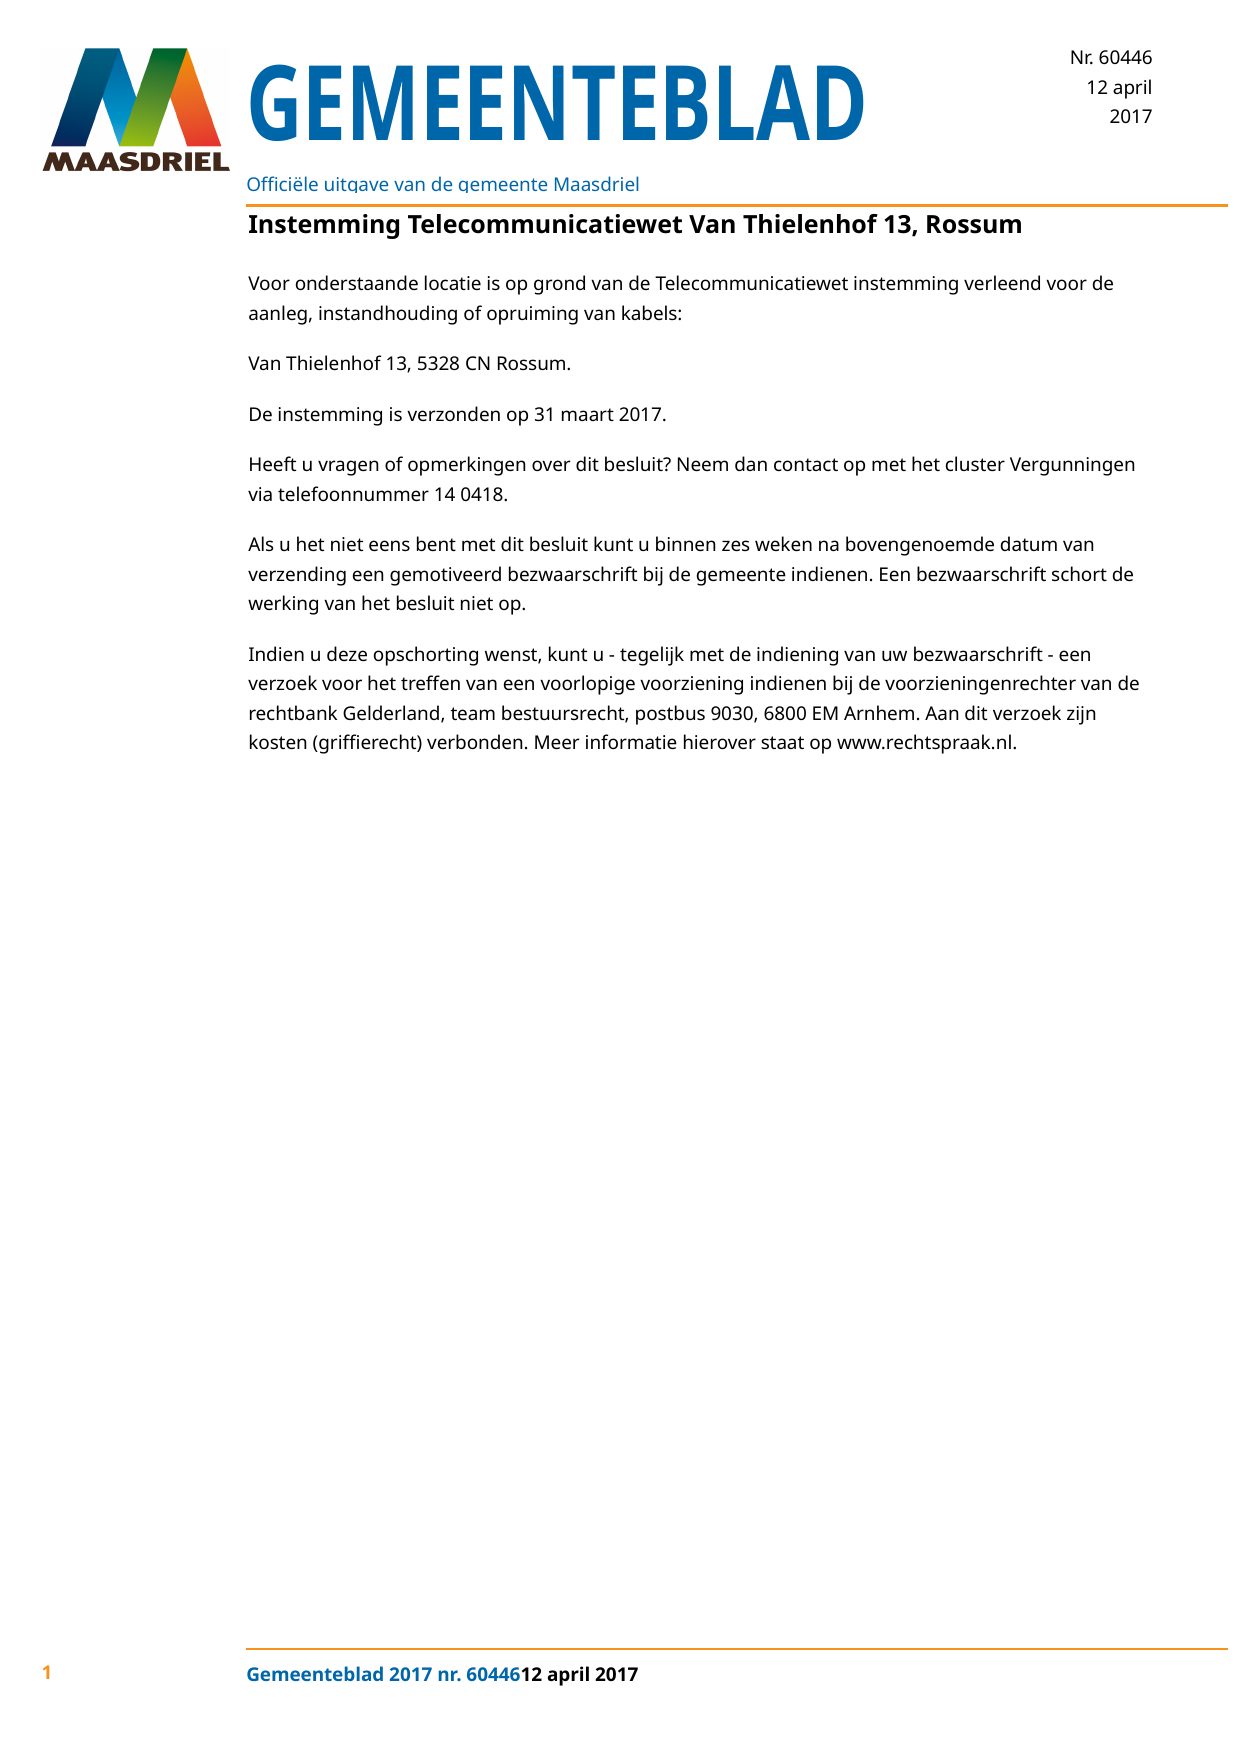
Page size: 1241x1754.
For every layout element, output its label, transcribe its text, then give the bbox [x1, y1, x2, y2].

text Voor onderstaande locatie is op grond van de Telecommunicatiewet instemming verleend voor de aanleg, instandhouding of opruiming van kabels: [248, 270, 1152, 326]
text De instemming is verzonden op 31 maart 2017. [248, 401, 1152, 426]
text Als u het niet eens bent met dit besluit kunt u binnen zes weken na bovengenoemde datum van verzending een gemotiveerd bezwaarschrift bij de gemeente indienen. Een bezwaarschrift schort de werking van het besluit niet op. [248, 531, 1152, 616]
text Instemming Telecommunicatiewet Van Thielenhof 13, Rossum [248, 207, 1152, 241]
text Indien u deze opschorting wenst, kunt u - tegelijk met de indiening van uw bezwaarschrift - een verzoek voor het treffen van een voorlopige voorziening indienen bij de voorzieningenrechter van de rechtbank Gelderland, team bestuursrecht, postbus 9030, 6800 EM Arnhem. Aan dit verzoek zijn kosten (griffierecht) verbonden. Meer informatie hierover staat op www.rechtspraak.nl. [248, 641, 1152, 755]
picture [41, 47, 231, 172]
text Heeft u vragen of opmerkingen over dit besluit? Neem dan contact op met het cluster Vergunningen via telefoonnummer 14 0418. [248, 451, 1152, 506]
text Van Thielenhof 13, 5328 CN Rossum. [248, 350, 1152, 376]
